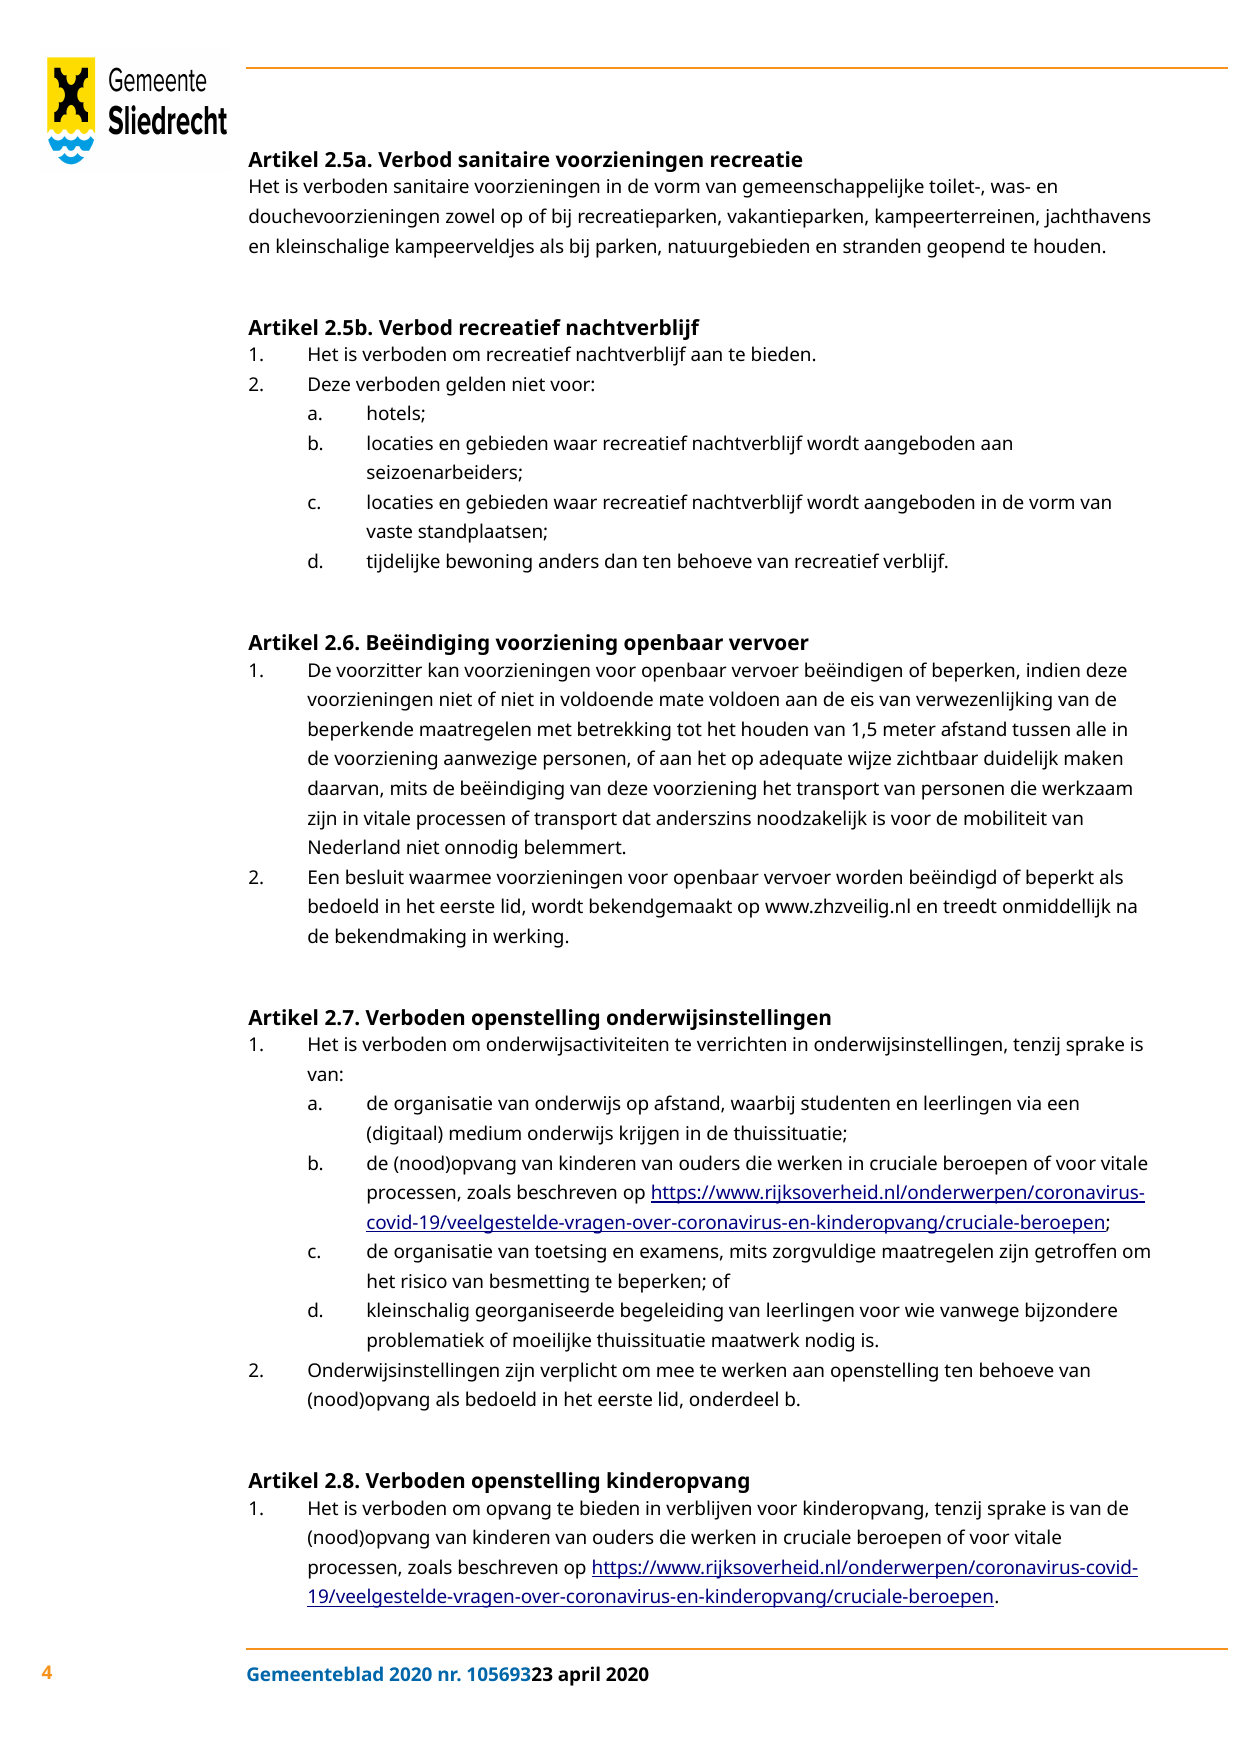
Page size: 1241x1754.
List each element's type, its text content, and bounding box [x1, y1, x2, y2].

text Artikel 2.8. Verboden openstelling kinderopvang [248, 1466, 1152, 1495]
list de (nood)opvang van kinderen van ouders die werken in cruciale beroepen of voor vitale processen, zoals beschreven op https://www.rijksoverheid.nl/onderwerpen/coronavirus-covid-19/veelgestelde-vragen-over-coronavirus-en-kinderopvang/cruciale-beroepen; [307, 1150, 1152, 1235]
list De voorzitter kan voorzieningen voor openbaar vervoer beëindigen of beperken, indien deze voorzieningen niet of niet in voldoende mate voldoen aan de eis van verwezenlijking van de beperkende maatregelen met betrekking tot het houden van 1,5 meter afstand tussen alle in de voorziening aanwezige personen, of aan het op adequate wijze zichtbaar duidelijk maken daarvan, mits de beëindiging van deze voorziening het transport van personen die werkzaam zijn in vitale processen of transport dat anderszins noodzakelijk is voor de mobiliteit van Nederland niet onnodig belemmert. [248, 657, 1152, 860]
list hotels; [307, 400, 1152, 426]
text Artikel 2.6. Beëindiging voorziening openbaar vervoer [248, 628, 1152, 657]
text Artikel 2.5b. Verbod recreatief nachtverblijf [248, 313, 1152, 341]
list de organisatie van onderwijs op afstand, waarbij studenten en leerlingen via een (digitaal) medium onderwijs krijgen in de thuissituatie; [307, 1091, 1152, 1146]
list locaties en gebieden waar recreatief nachtverblijf wordt aangeboden aan seizoenarbeiders; [307, 430, 1152, 485]
list Onderwijsinstellingen zijn verplicht om mee te werken aan openstelling ten behoeve van (nood)opvang als bedoeld in het eerste lid, onderdeel b. [248, 1357, 1152, 1412]
list Het is verboden om opvang te bieden in verblijven voor kinderopvang, tenzij sprake is van de (nood)opvang van kinderen van ouders die werken in cruciale beroepen of voor vitale processen, zoals beschreven op https://www.rijksoverheid.nl/onderwerpen/coronavirus-covid-19/veelgestelde-vragen-over-coronavirus-en-kinderopvang/cruciale-beroepen. [248, 1495, 1152, 1609]
list de organisatie van toetsing en examens, mits zorgvuldige maatregelen zijn getroffen om het risico van besmetting te beperken; of [307, 1238, 1152, 1294]
text Artikel 2.5a. Verbod sanitaire voorzieningen recreatie [248, 145, 1152, 174]
picture [41, 47, 231, 172]
text Artikel 2.7. Verboden openstelling onderwijsinstellingen [248, 1003, 1152, 1031]
list Het is verboden om onderwijsactiviteiten te verrichten in onderwijsinstellingen, tenzij sprake is van: [248, 1031, 1152, 1087]
list locaties en gebieden waar recreatief nachtverblijf wordt aangeboden in de vorm van vaste standplaatsen; [307, 489, 1152, 544]
list Deze verboden gelden niet voor: [248, 371, 1152, 397]
list tijdelijke bewoning anders dan ten behoeve van recreatief verblijf. [307, 548, 1152, 574]
text Het is verboden sanitaire voorzieningen in de vorm van gemeenschappelijke toilet-, was- en douchevoorzieningen zowel op of bij recreatieparken, vakantieparken, kampeerterreinen, jachthavens en kleinschalige kampeerveldjes als bij parken, natuurgebieden en stranden geopend te houden. [248, 174, 1152, 258]
list Een besluit waarmee voorzieningen voor openbaar vervoer worden beëindigd of beperkt als bedoeld in het eerste lid, wordt bekendgemaakt op www.zhzveilig.nl en treedt onmiddellijk na de bekendmaking in werking. [248, 864, 1152, 949]
list kleinschalig georganiseerde begeleiding van leerlingen voor wie vanwege bijzondere problematiek of moeilijke thuissituatie maatwerk nodig is. [307, 1298, 1152, 1353]
list Het is verboden om recreatief nachtverblijf aan te bieden. [248, 341, 1152, 367]
